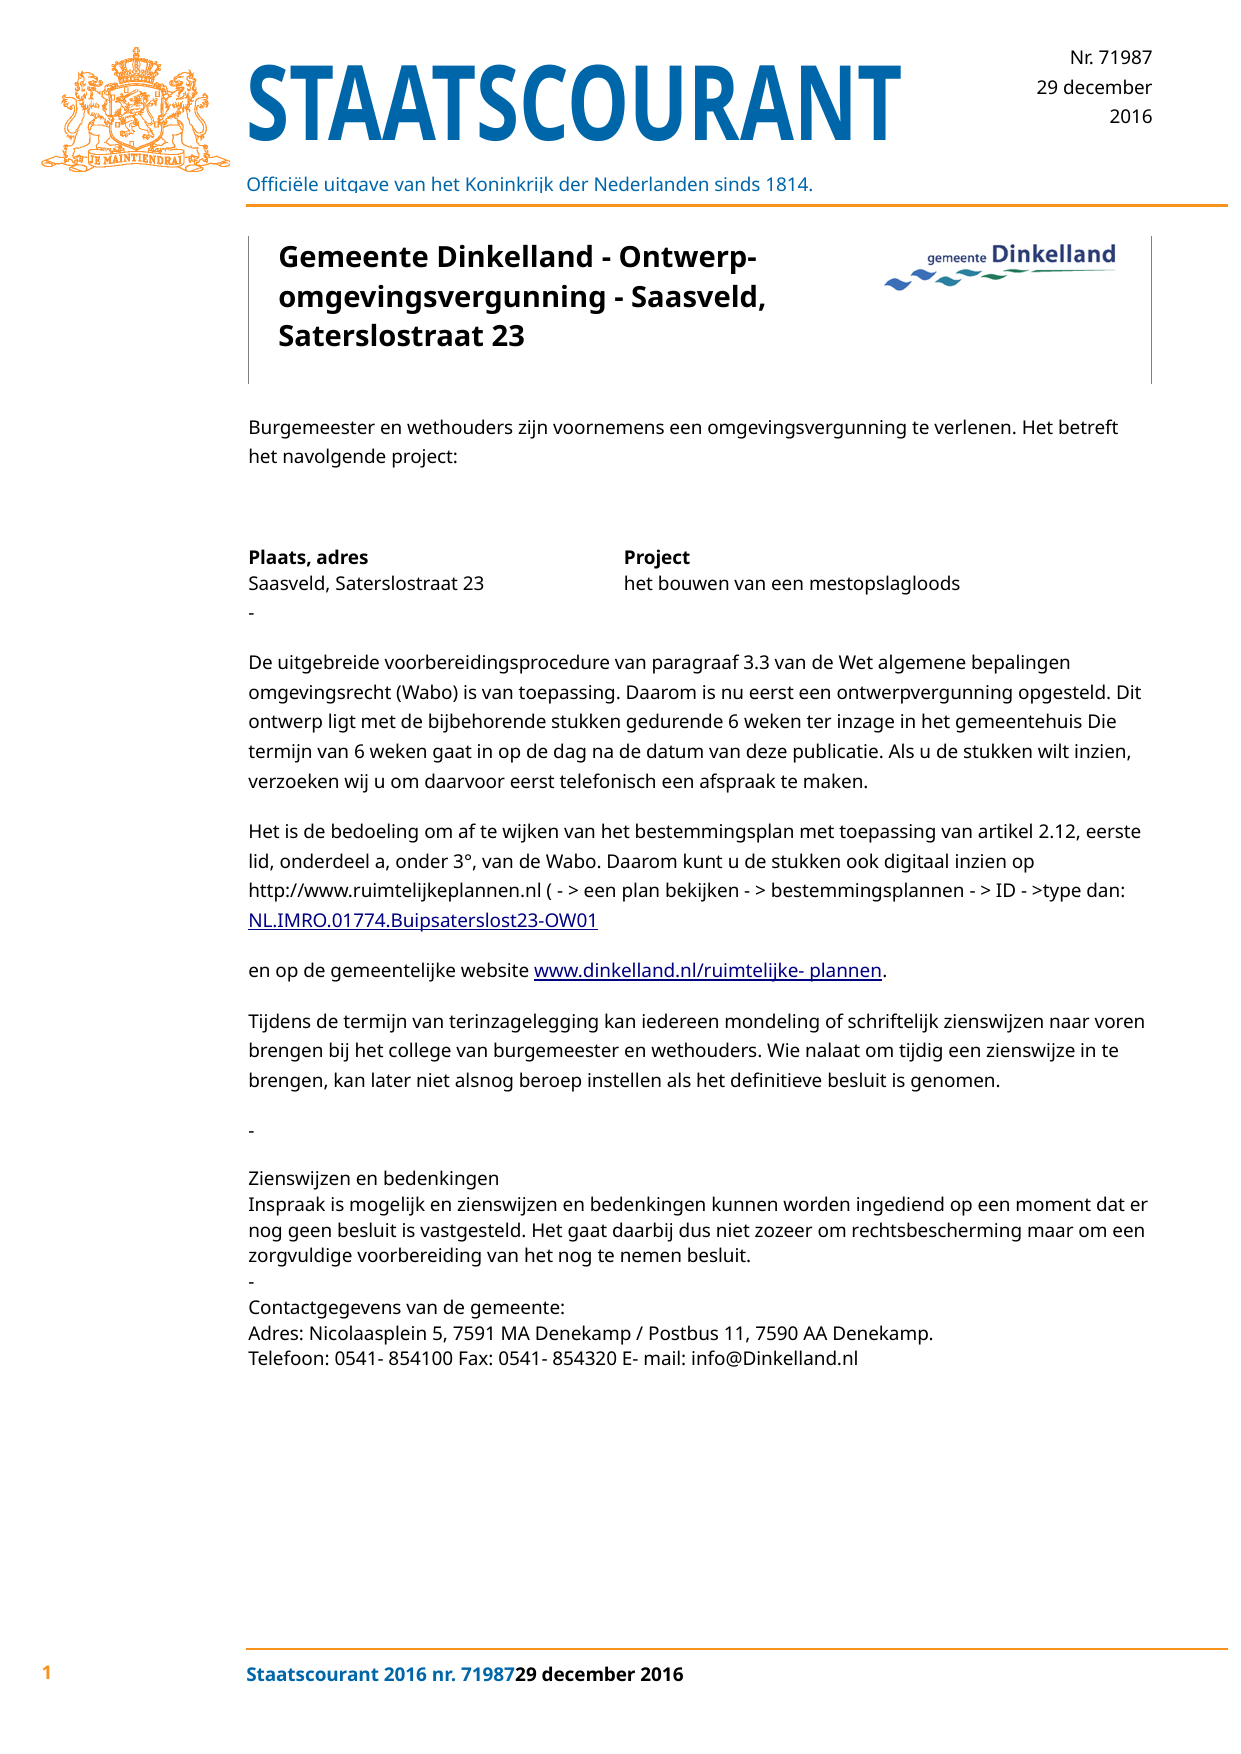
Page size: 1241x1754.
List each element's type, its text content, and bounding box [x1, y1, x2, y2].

text De uitgebreide voorbereidingsprocedure van paragraaf 3.3 van de Wet algemene bepalingen omgevingsrecht (Wabo) is van toepassing. Daarom is nu eerst een ontwerpvergunning opgesteld. Dit ontwerp ligt met de bijbehorende stukken gedurende 6 weken ter inzage in het gemeentehuis Die termijn van 6 weken gaat in op de dag na de datum van deze publicatie. Als u de stukken wilt inzien, verzoeken wij u om daarvoor eerst telefonisch een afspraak te maken. [248, 649, 1152, 794]
text Tijdens de termijn van terinzagelegging kan iedereen mondeling of schriftelijk zienswijzen naar voren brengen bij het college van burgemeester en wethouders. Wie nalaat om tijdig een zienswijze in te brengen, kan later niet alsnog beroep instellen als het definitieve besluit is genomen. [248, 1008, 1152, 1093]
text Adres: Nicolaasplein 5, 7591 MA Denekamp / Postbus 11, 7590 AA Denekamp. [248, 1320, 1152, 1345]
picture [882, 236, 1119, 296]
table_header [850, 236, 1151, 384]
table_cell het bouwen van een mestopslagloods [624, 570, 1152, 596]
text en op de gemeentelijke website www.dinkelland.nl/ruimtelijke- plannen. [248, 957, 1152, 983]
text Burgemeester en wethouders zijn voornemens een omgevingsvergunning te verlenen. Het betreft het navolgende project: [248, 414, 1152, 469]
text - [248, 1268, 1152, 1294]
table_header Plaats, adres [248, 545, 624, 570]
text Telefoon: 0541- 854100 Fax: 0541- 854320 E- mail: info@Dinkelland.nl [248, 1345, 1152, 1371]
text Inspraak is mogelijk en zienswijzen en bedenkingen kunnen worden ingediend op een moment dat er nog geen besluit is vastgesteld. Het gaat daarbij dus niet zozeer om rechtsbescherming maar om een zorgvuldige voorbereiding van het nog te nemen besluit. [248, 1191, 1152, 1268]
text Het is de bedoeling om af te wijken van het bestemmingsplan met toepassing van artikel 2.12, eerste lid, onderdeel a, onder 3°, van de Wabo. Daarom kunt u de stukken ook digitaal inzien op http://www.ruimtelijkeplannen.nl ( - > een plan bekijken - > bestemmingsplannen - > ID - >type dan: NL.IMRO.01774.Buipsaterslost23-OW01 [248, 818, 1152, 933]
text - [248, 1117, 1152, 1143]
table_cell Saasveld, Saterslostraat 23 [248, 570, 624, 596]
text Contactgegevens van de gemeente: [248, 1294, 1152, 1320]
picture [41, 47, 231, 172]
table_header Project [624, 545, 1152, 570]
table_header Gemeente Dinkelland - Ontwerp- omgevingsvergunning - Saasveld, Saterslostraat 23 [249, 236, 850, 384]
text - [248, 599, 1152, 625]
text Zienswijzen en bedenkingen [248, 1165, 1152, 1191]
